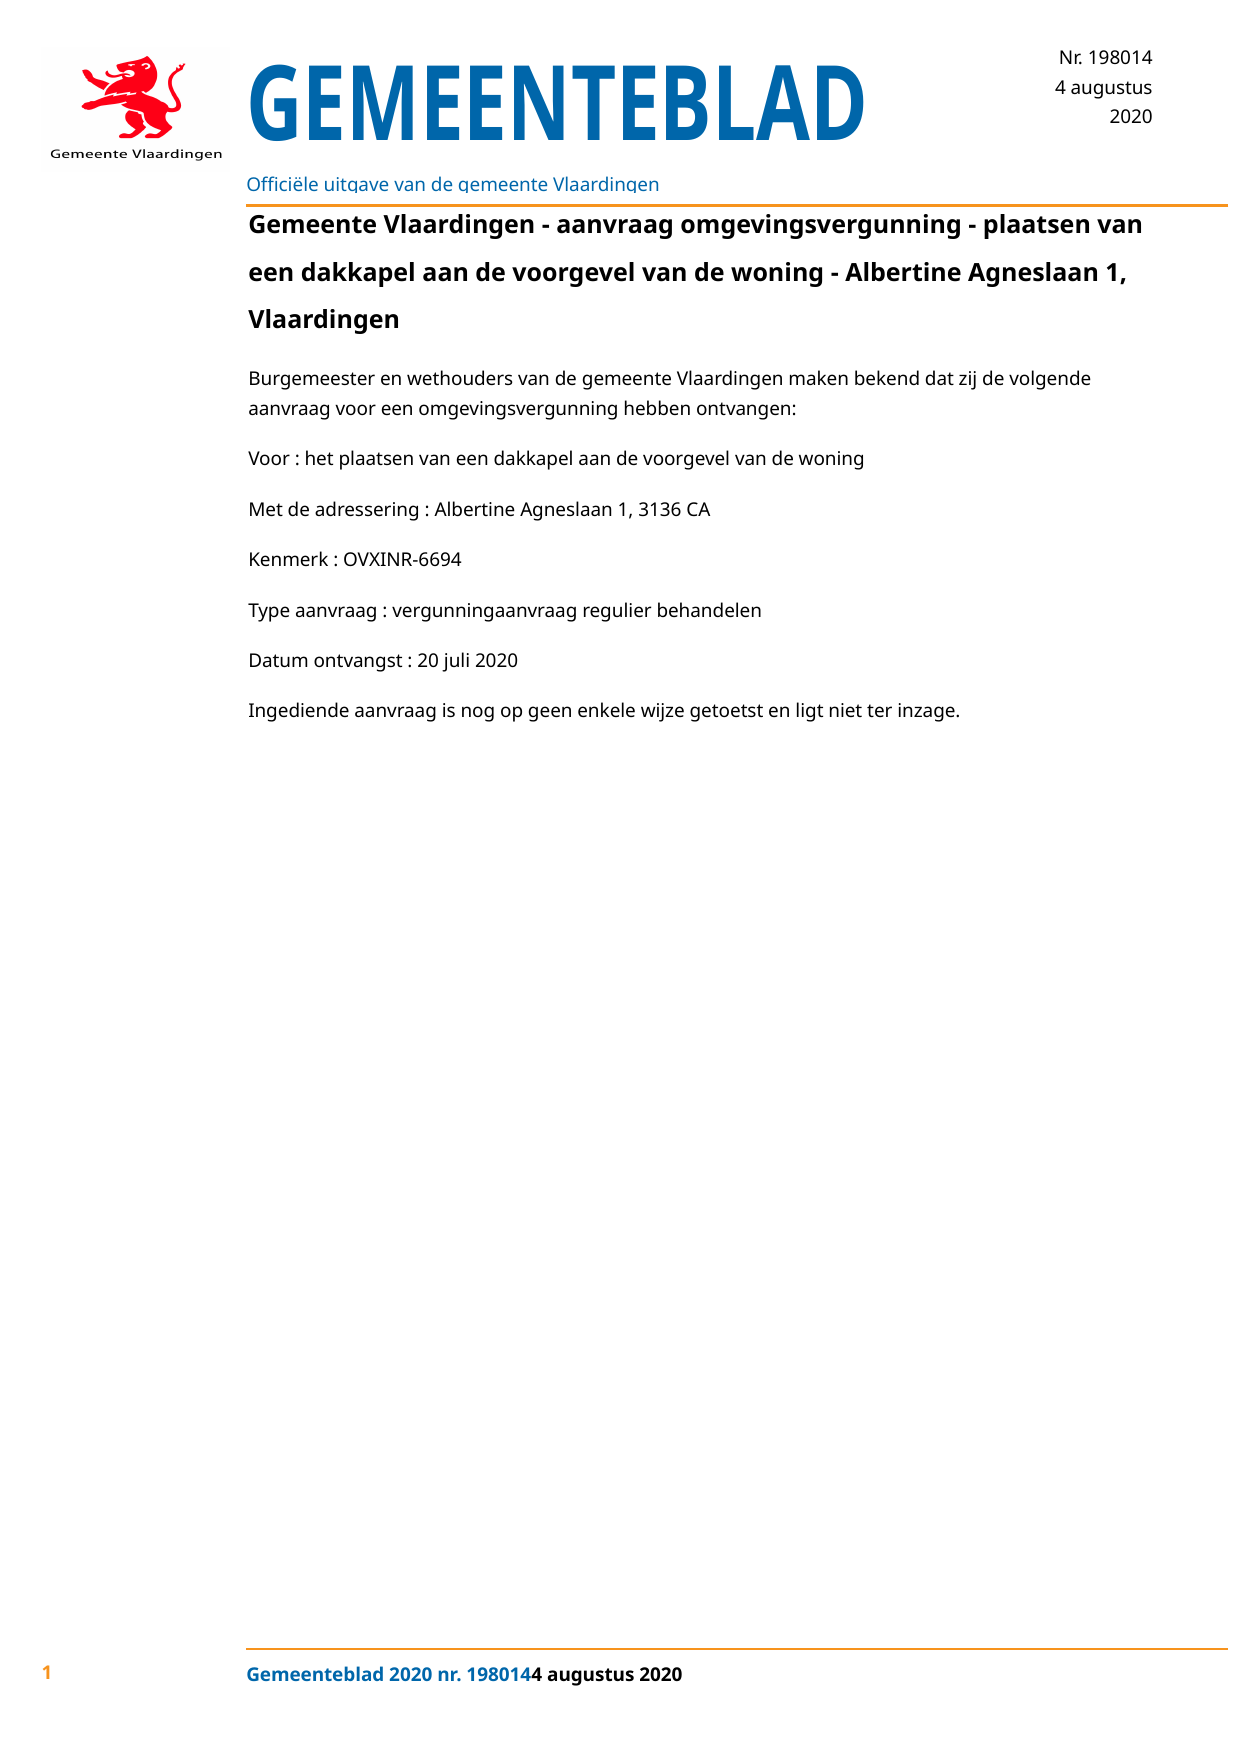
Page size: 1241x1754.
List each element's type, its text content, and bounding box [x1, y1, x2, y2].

text Type aanvraag : vergunningaanvraag regulier behandelen [248, 597, 1152, 622]
text Burgemeester en wethouders van de gemeente Vlaardingen maken bekend dat zij de volgende aanvraag voor een omgevingsvergunning hebben ontvangen: [248, 366, 1152, 421]
text Gemeente Vlaardingen - aanvraag omgevingsvergunning - plaatsen van een dakkapel aan de voorgevel van de woning - Albertine Agneslaan 1, Vlaardingen [248, 207, 1152, 336]
text Datum ontvangst : 20 juli 2020 [248, 647, 1152, 673]
picture [41, 47, 231, 172]
text Voor : het plaatsen van een dakkapel aan de voorgevel van de woning [248, 446, 1152, 471]
text Kenmerk : OVXINR-6694 [248, 546, 1152, 572]
text Met de adressering : Albertine Agneslaan 1, 3136 CA [248, 496, 1152, 522]
text Ingediende aanvraag is nog op geen enkele wijze getoetst en ligt niet ter inzage. [248, 698, 1152, 723]
